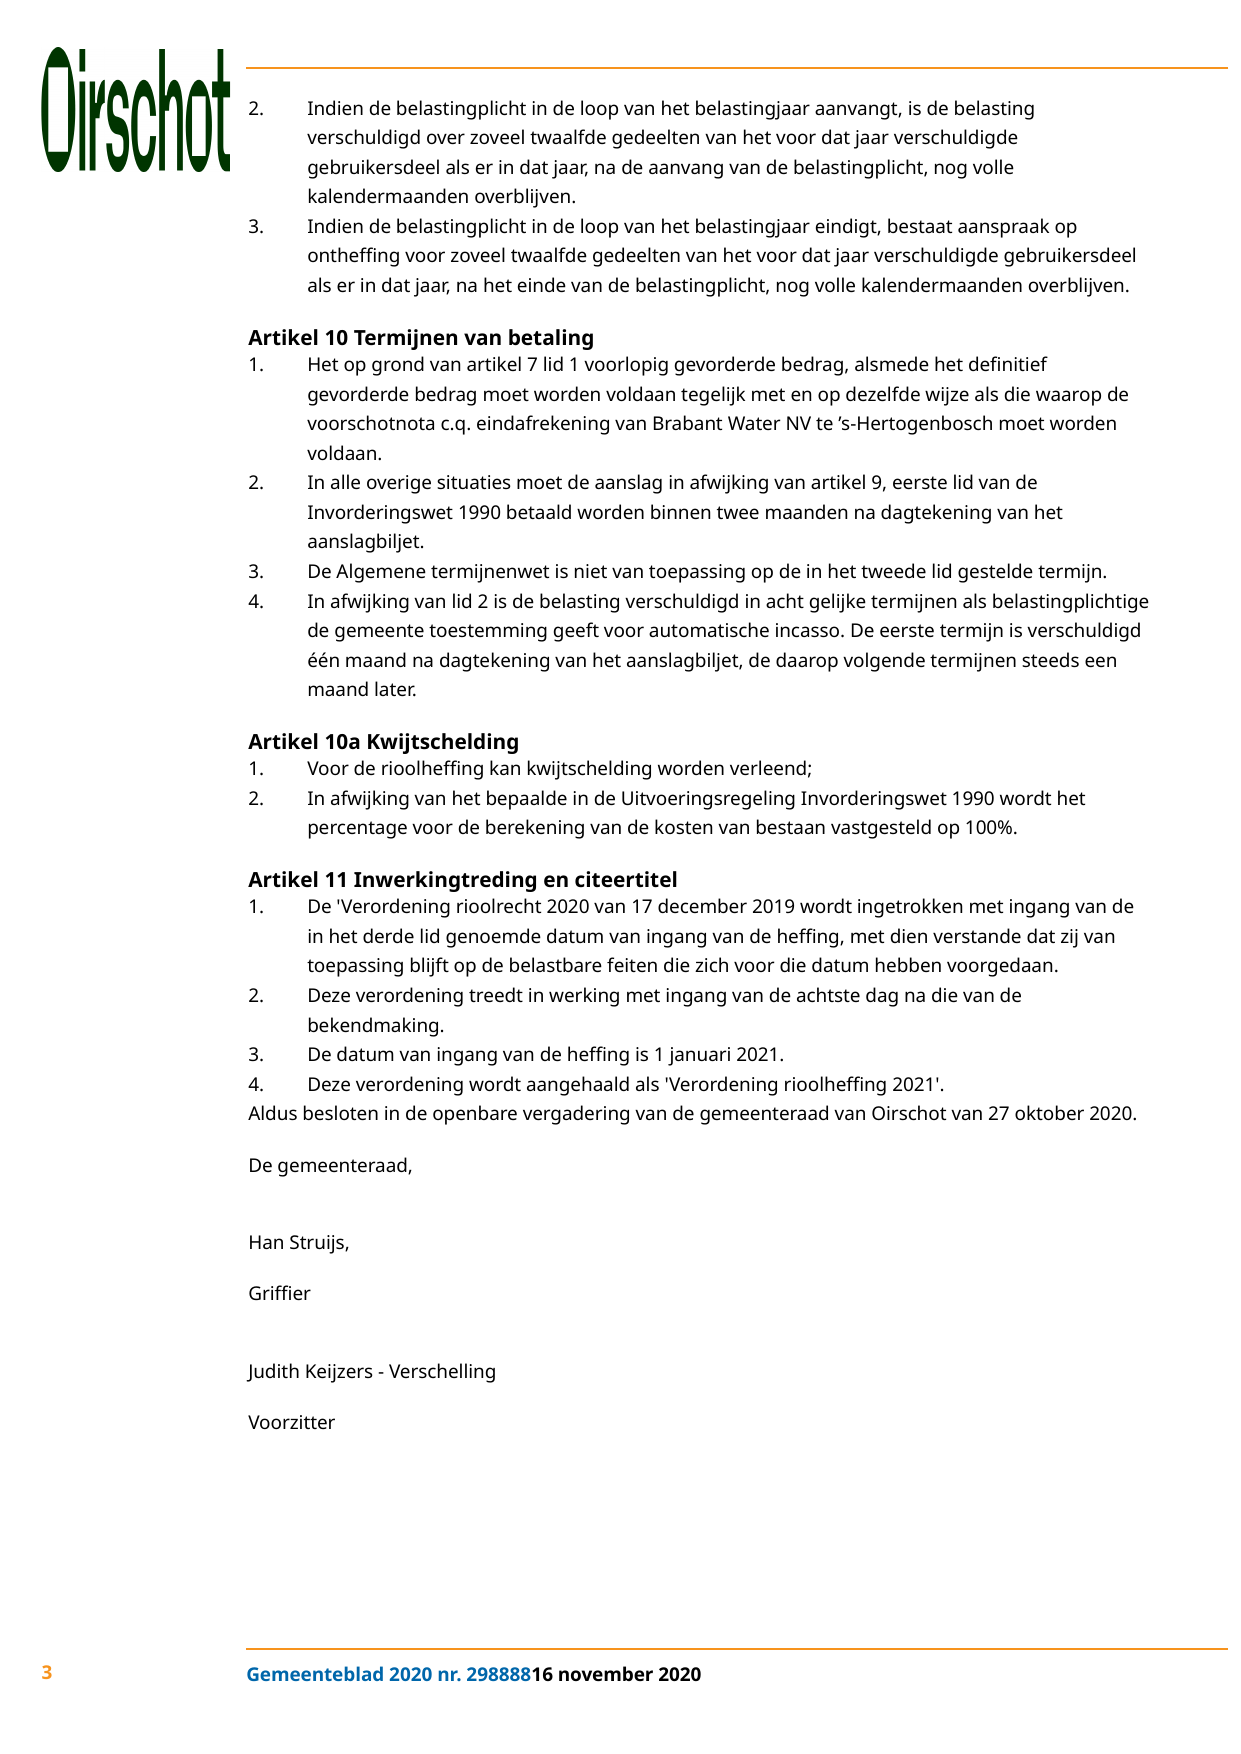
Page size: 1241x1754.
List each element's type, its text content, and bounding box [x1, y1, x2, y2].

text Aldus besloten in de openbare vergadering van de gemeenteraad van Oirschot van 27 oktober 2020. [248, 1101, 1152, 1126]
list In afwijking van lid 2 is de belasting verschuldigd in acht gelijke termijnen als belastingplichtige de gemeente toestemming geeft voor automatische incasso. De eerste termijn is verschuldigd één maand na dagtekening van het aanslagbiljet, de daarop volgende termijnen steeds een maand later. [248, 588, 1152, 702]
list In alle overige situaties moet de aanslag in afwijking van artikel 9, eerste lid van de Invorderingswet 1990 betaald worden binnen twee maanden na dagtekening van het aanslagbiljet. [248, 469, 1152, 554]
text De gemeenteraad, [248, 1152, 1152, 1178]
list Het op grond van artikel 7 lid 1 voorlopig gevorderde bedrag, alsmede het definitief gevorderde bedrag moet worden voldaan tegelijk met en op dezelfde wijze als die waarop de voorschotnota c.q. eindafrekening van Brabant Water NV te ’s-Hertogenbosch moet worden voldaan. [248, 351, 1152, 466]
text Voorzitter [248, 1409, 1152, 1435]
list Indien de belastingplicht in de loop van het belastingjaar eindigt, bestaat aanspraak op ontheffing voor zoveel twaalfde gedeelten van het voor dat jaar verschuldigde gebruikersdeel als er in dat jaar, na het einde van de belastingplicht, nog volle kalendermaanden overblijven. [248, 213, 1152, 298]
list Deze verordening treedt in werking met ingang van de achtste dag na die van de bekendmaking. [248, 982, 1152, 1037]
text Judith Keijzers - Verschelling [248, 1358, 1152, 1383]
list De datum van ingang van de heffing is 1 januari 2021. [248, 1041, 1152, 1067]
list Deze verordening wordt aangehaald als 'Verordening rioolheffing 2021'. [248, 1071, 1152, 1097]
picture [41, 47, 231, 172]
text Artikel 11 Inwerkingtreding en citeertitel [248, 865, 1152, 893]
text Artikel 10 Termijnen van betaling [248, 323, 1152, 351]
list Indien de belastingplicht in de loop van het belastingjaar aanvangt, is de belasting verschuldigd over zoveel twaalfde gedeelten van het voor dat jaar verschuldigde gebruikersdeel als er in dat jaar, na de aanvang van de belastingplicht, nog volle kalendermaanden overblijven. [248, 95, 1152, 209]
list De 'Verordening rioolrecht 2020 van 17 december 2019 wordt ingetrokken met ingang van de in het derde lid genoemde datum van ingang van de heffing, met dien verstande dat zij van toepassing blijft op de belastbare feiten die zich voor die datum hebben voorgedaan. [248, 893, 1152, 978]
list In afwijking van het bepaalde in de Uitvoeringsregeling Invorderingswet 1990 wordt het percentage voor de berekening van de kosten van bestaan vastgesteld op 100%. [248, 785, 1152, 840]
text Griffier [248, 1281, 1152, 1306]
text Han Struijs, [248, 1229, 1152, 1255]
text Artikel 10a Kwijtschelding [248, 727, 1152, 755]
list Voor de rioolheffing kan kwijtschelding worden verleend; [248, 755, 1152, 781]
list De Algemene termijnenwet is niet van toepassing op de in het tweede lid gestelde termijn. [248, 558, 1152, 584]
